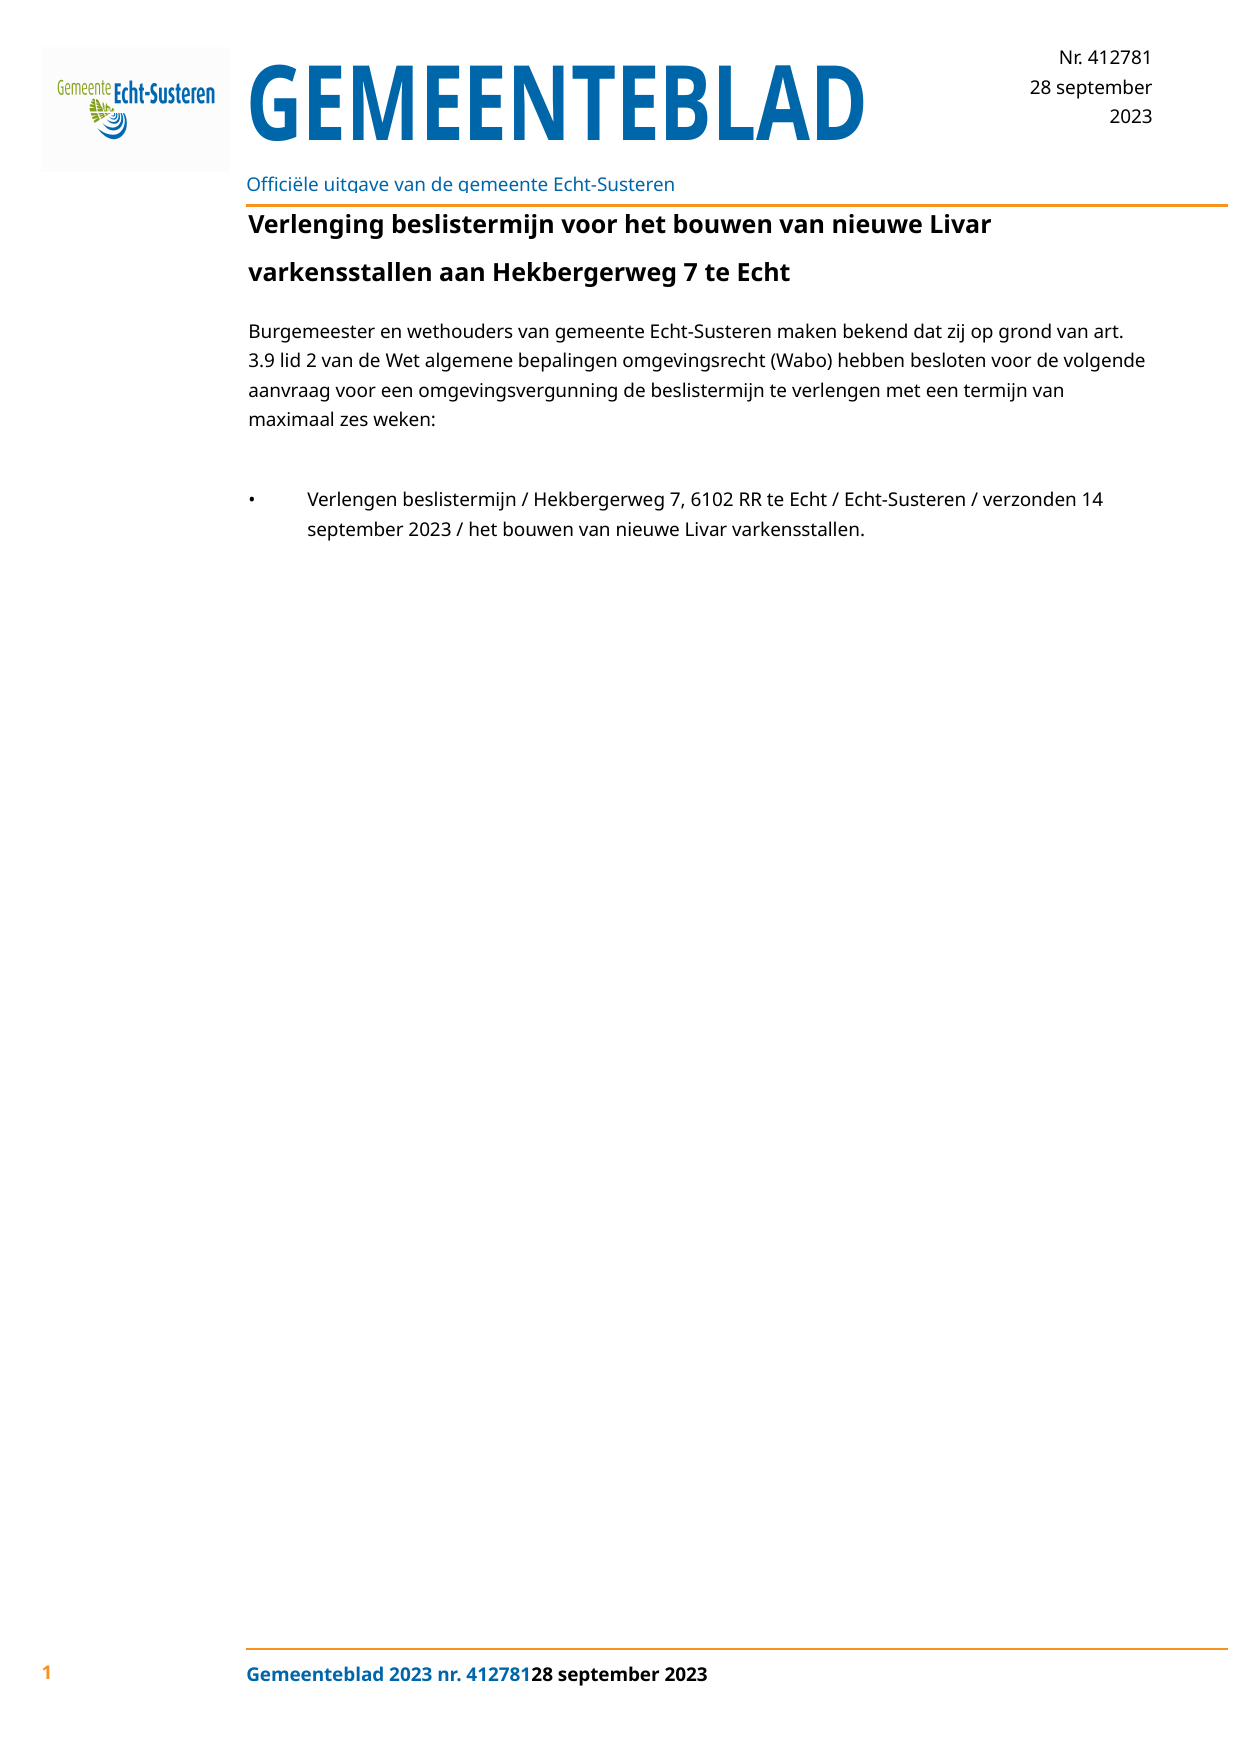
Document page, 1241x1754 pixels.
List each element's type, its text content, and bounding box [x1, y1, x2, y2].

picture [41, 47, 231, 172]
list Verlengen beslistermijn / Hekbergerweg 7, 6102 RR te Echt / Echt-Susteren / verzonden 14 september 2023 / het bouwen van nieuwe Livar varkensstallen. [248, 487, 1152, 542]
text Burgemeester en wethouders van gemeente Echt-Susteren maken bekend dat zij op grond van art. 3.9 lid 2 van de Wet algemene bepalingen omgevingsrecht (Wabo) hebben besloten voor de volgende aanvraag voor een omgevingsvergunning de beslistermijn te verlengen met een termijn van maximaal zes weken: [248, 318, 1152, 432]
text Verlenging beslistermijn voor het bouwen van nieuwe Livar varkensstallen aan Hekbergerweg 7 te Echt [248, 207, 1152, 288]
